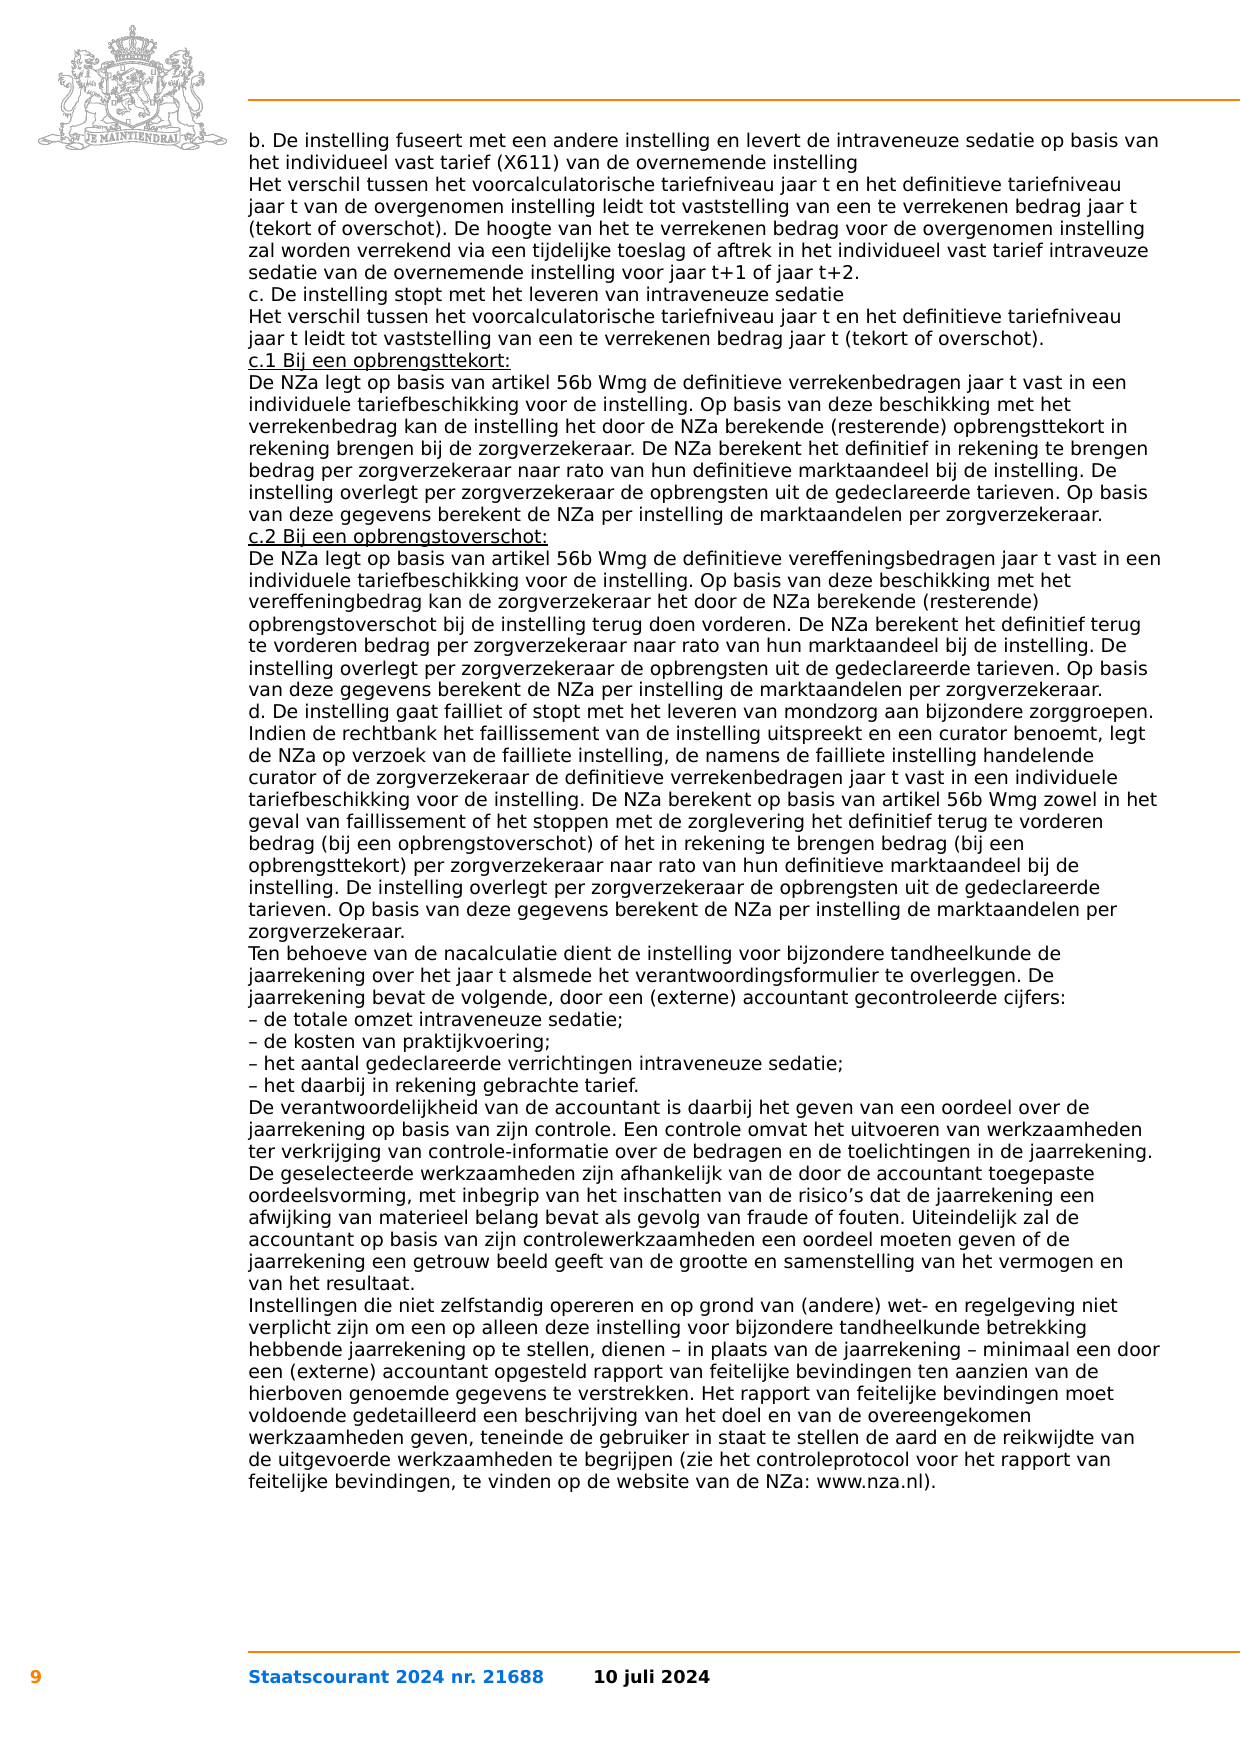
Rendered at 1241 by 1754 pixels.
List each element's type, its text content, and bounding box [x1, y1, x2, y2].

text – het aantal gedeclareerde verrichtingen intraveneuze sedatie; [248, 1053, 1163, 1075]
text – de totale omzet intraveneuze sedatie; [248, 1009, 1163, 1031]
picture [38, 25, 227, 150]
text De NZa legt op basis van artikel 56b Wmg de definitieve verrekenbedragen jaar t vast in een individuele tariefbeschikking voor de instelling. Op basis van deze beschikking met het verrekenbedrag kan de instelling het door de NZa berekende (resterende) opbrengsttekort in rekening brengen bij de zorgverzekeraar. De NZa berekent het definitief in rekening te brengen bedrag per zorgverzekeraar naar rato van hun definitieve marktaandeel bij de instelling. De instelling overlegt per zorgverzekeraar de opbrengsten uit de gedeclareerde tarieven. Op basis van deze gegevens berekent de NZa per instelling de marktaandelen per zorgverzekeraar. [248, 372, 1163, 526]
text Ten behoeve van de nacalculatie dient de instelling voor bijzondere tandheelkunde de jaarrekening over het jaar t alsmede het verantwoordingsformulier te overleggen. De jaarrekening bevat de volgende, door een (externe) accountant gecontroleerde cijfers: [248, 943, 1163, 1009]
text – de kosten van praktijkvoering; [248, 1031, 1163, 1053]
text Het verschil tussen het voorcalculatorische tariefniveau jaar t en het definitieve tariefniveau jaar t leidt tot vaststelling van een te verrekenen bedrag jaar t (tekort of overschot). [248, 306, 1163, 350]
text d. De instelling gaat failliet of stopt met het leveren van mondzorg aan bijzondere zorggroepen. [248, 701, 1163, 723]
text – het daarbij in rekening gebrachte tarief. [248, 1075, 1163, 1097]
text c.2 Bij een opbrengstoverschot: [248, 526, 1163, 547]
text b. De instelling fuseert met een andere instelling en levert de intraveneuze sedatie op basis van het individueel vast tarief (X611) van de overnemende instelling [248, 130, 1163, 174]
text Indien de rechtbank het faillissement van de instelling uitspreekt en een curator benoemt, legt de NZa op verzoek van de failliete instelling, de namens de failliete instelling handelende curator of de zorgverzekeraar de definitieve verrekenbedragen jaar t vast in een individuele tariefbeschikking voor de instelling. De NZa berekent op basis van artikel 56b Wmg zowel in het geval van faillissement of het stoppen met de zorglevering het definitief terug te vorderen bedrag (bij een opbrengstoverschot) of het in rekening te brengen bedrag (bij een opbrengsttekort) per zorgverzekeraar naar rato van hun definitieve marktaandeel bij de instelling. De instelling overlegt per zorgverzekeraar de opbrengsten uit de gedeclareerde tarieven. Op basis van deze gegevens berekent de NZa per instelling de marktaandelen per zorgverzekeraar. [248, 723, 1163, 943]
text De verantwoordelijkheid van de accountant is daarbij het geven van een oordeel over de jaarrekening op basis van zijn controle. Een controle omvat het uitvoeren van werkzaamheden ter verkrijging van controle-informatie over de bedragen en de toelichtingen in de jaarrekening. De geselecteerde werkzaamheden zijn afhankelijk van de door de accountant toegepaste oordeelsvorming, met inbegrip van het inschatten van de risico’s dat de jaarrekening een afwijking van materieel belang bevat als gevolg van fraude of fouten. Uiteindelijk zal de accountant op basis van zijn controlewerkzaamheden een oordeel moeten geven of de jaarrekening een getrouw beeld geeft van de grootte en samenstelling van het vermogen en van het resultaat. [248, 1097, 1163, 1295]
text Instellingen die niet zelfstandig opereren en op grond van (andere) wet- en regelgeving niet verplicht zijn om een op alleen deze instelling voor bijzondere tandheelkunde betrekking hebbende jaarrekening op te stellen, dienen – in plaats van de jaarrekening – minimaal een door een (externe) accountant opgesteld rapport van feitelijke bevindingen ten aanzien van de hierboven genoemde gegevens te verstrekken. Het rapport van feitelijke bevindingen moet voldoende gedetailleerd een beschrijving van het doel en van de overeengekomen werkzaamheden geven, teneinde de gebruiker in staat te stellen de aard en de reikwijdte van de uitgevoerde werkzaamheden te begrijpen (zie het controleprotocol voor het rapport van feitelijke bevindingen, te vinden op de website van de NZa: www.nza.nl). [248, 1295, 1163, 1493]
text De NZa legt op basis van artikel 56b Wmg de definitieve vereffeningsbedragen jaar t vast in een individuele tariefbeschikking voor de instelling. Op basis van deze beschikking met het vereffeningbedrag kan de zorgverzekeraar het door de NZa berekende (resterende) opbrengstoverschot bij de instelling terug doen vorderen. De NZa berekent het definitief terug te vorderen bedrag per zorgverzekeraar naar rato van hun marktaandeel bij de instelling. De instelling overlegt per zorgverzekeraar de opbrengsten uit de gedeclareerde tarieven. Op basis van deze gegevens berekent de NZa per instelling de marktaandelen per zorgverzekeraar. [248, 547, 1163, 701]
text c.1 Bij een opbrengsttekort: [248, 350, 1163, 372]
text Het verschil tussen het voorcalculatorische tariefniveau jaar t en het definitieve tariefniveau jaar t van de overgenomen instelling leidt tot vaststelling van een te verrekenen bedrag jaar t (tekort of overschot). De hoogte van het te verrekenen bedrag voor de overgenomen instelling zal worden verrekend via een tijdelijke toeslag of aftrek in het individueel vast tarief intraveuze sedatie van de overnemende instelling voor jaar t+1 of jaar t+2. [248, 174, 1163, 284]
text c. De instelling stopt met het leveren van intraveneuze sedatie [248, 284, 1163, 306]
